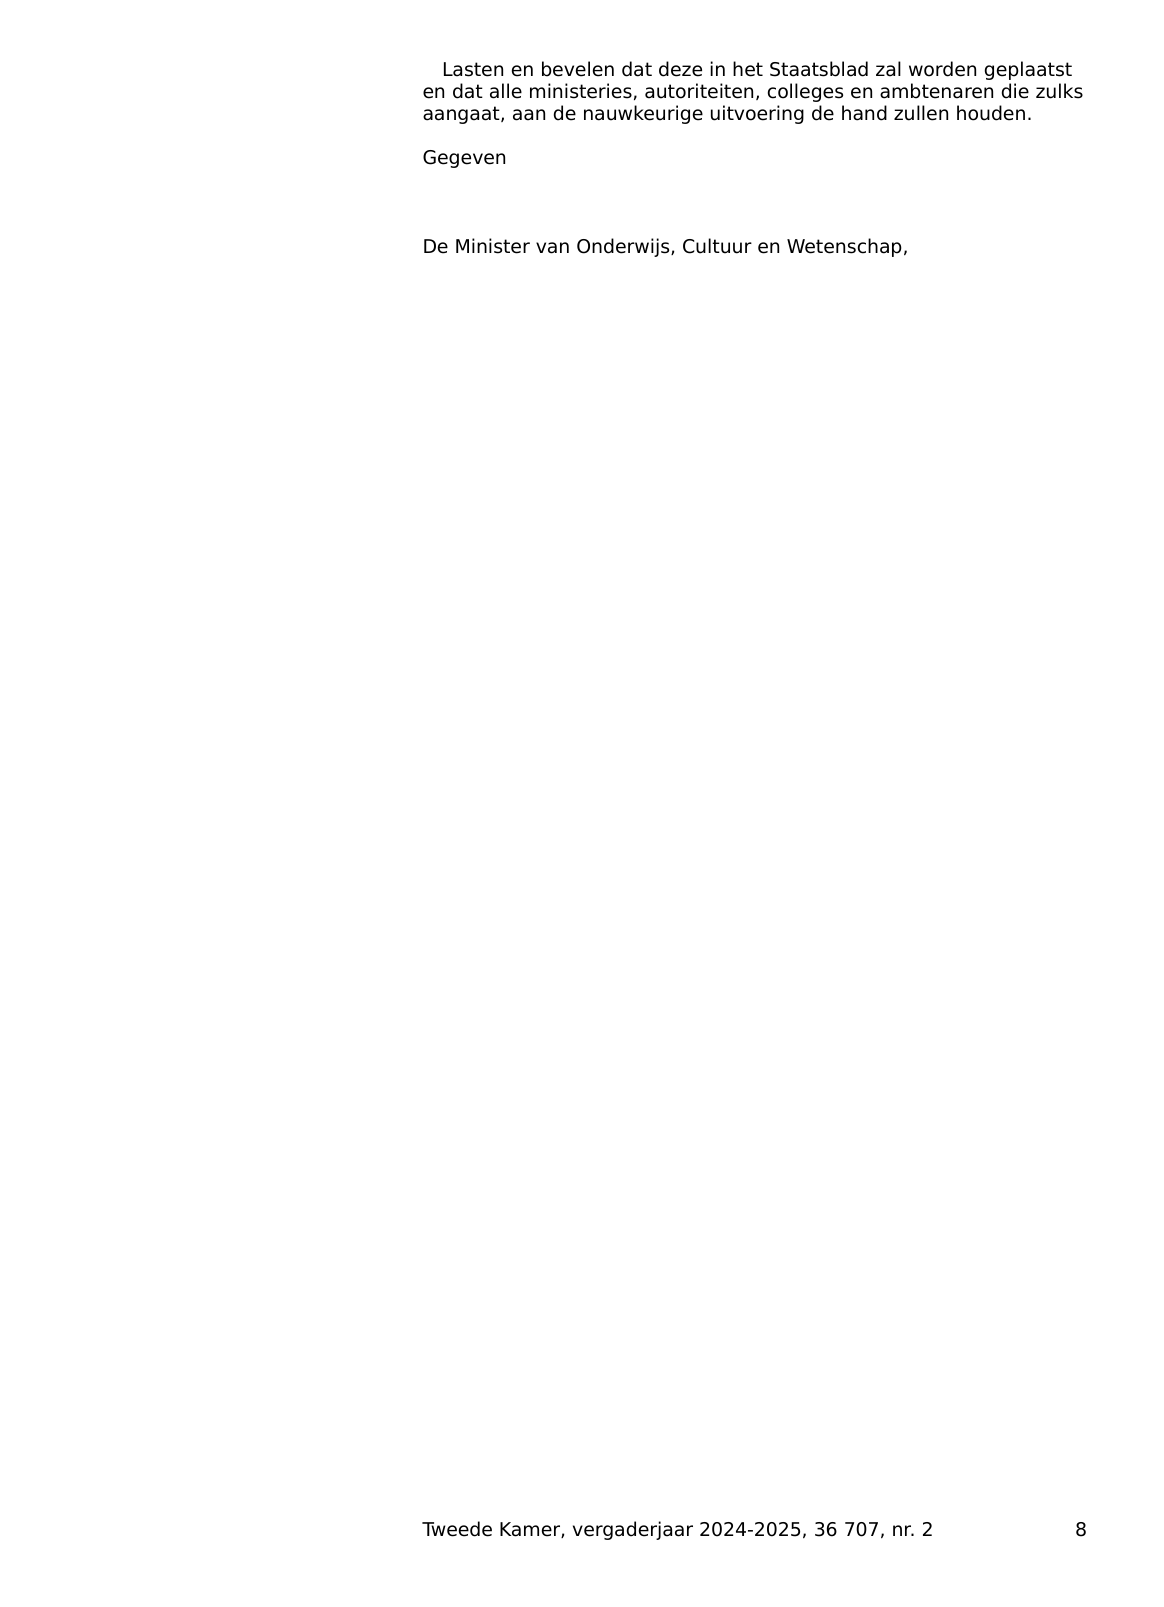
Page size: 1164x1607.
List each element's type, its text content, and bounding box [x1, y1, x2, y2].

text Lasten en bevelen dat deze in het Staatsblad zal worden geplaatst en dat alle ministeries, autoriteiten, colleges en ambtenaren die zulks aangaat, aan de nauwkeurige uitvoering de hand zullen houden. [422, 59, 1087, 125]
text Gegeven [422, 147, 1087, 169]
text De Minister van Onderwijs, Cultuur en Wetenschap, [422, 236, 1087, 258]
